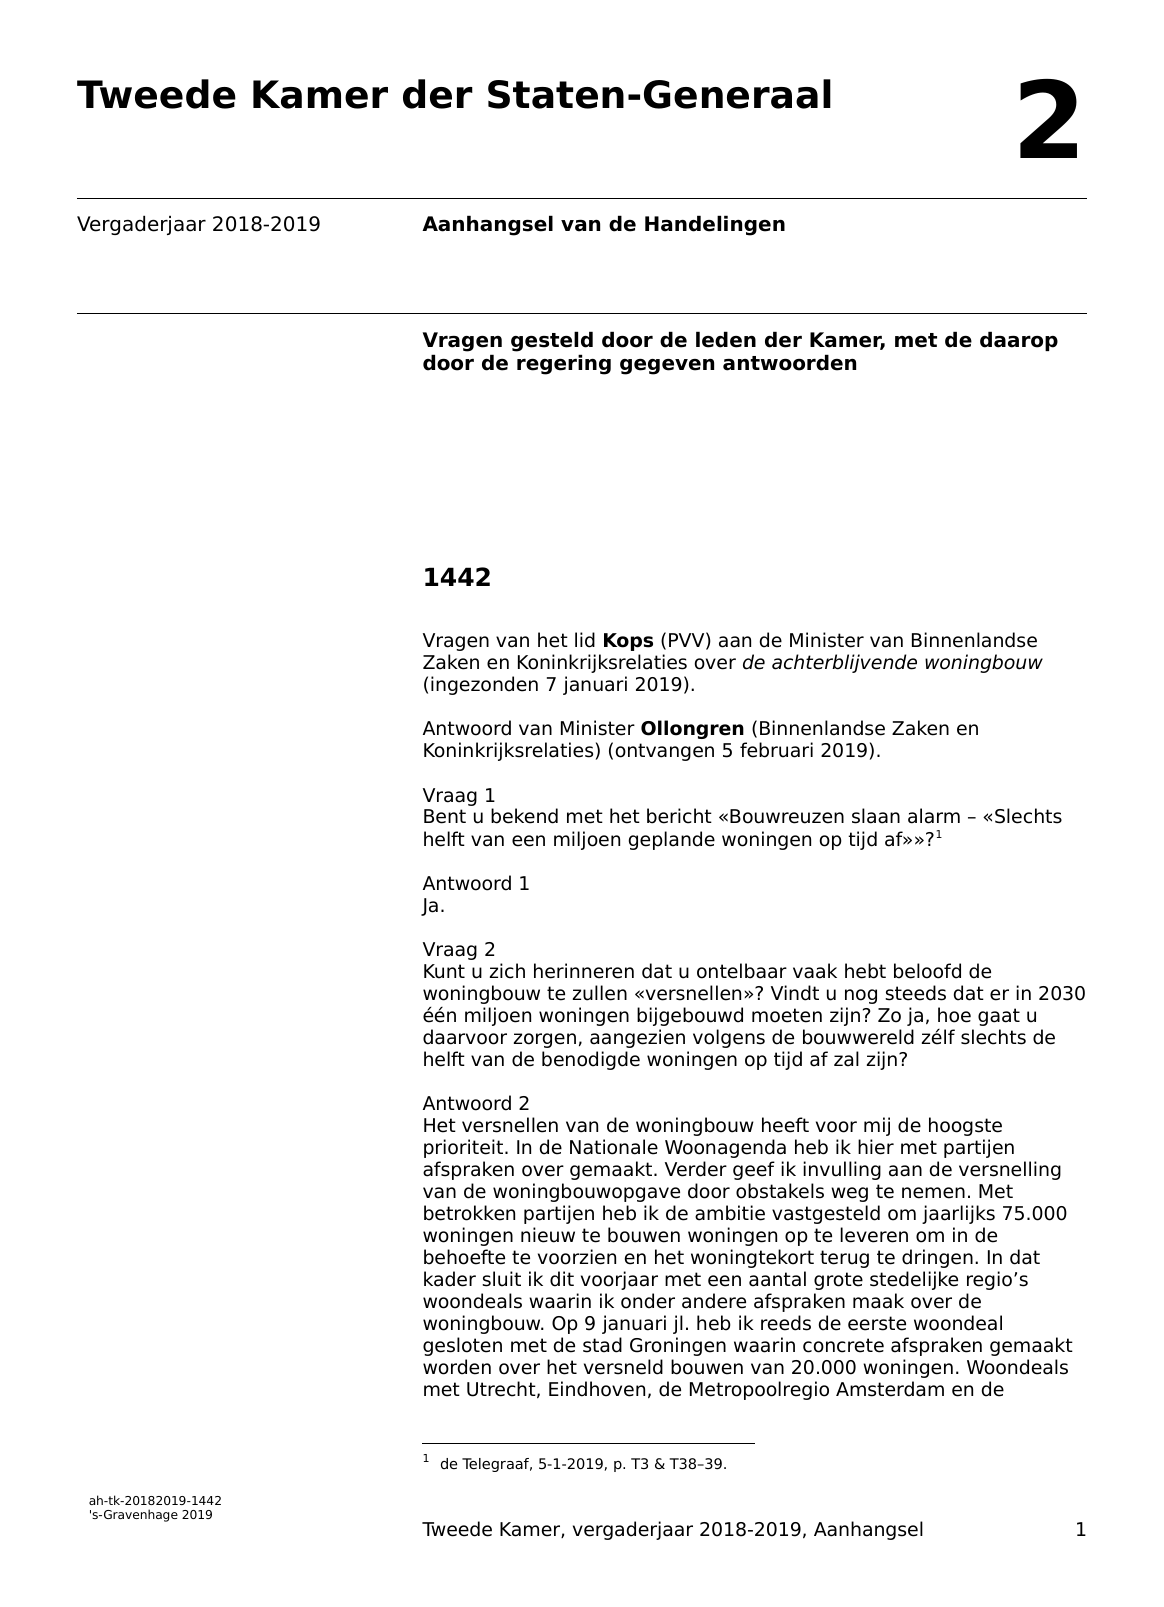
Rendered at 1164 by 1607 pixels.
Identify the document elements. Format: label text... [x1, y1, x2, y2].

table_cell Aanhangsel van de Handelingen [422, 199, 1087, 313]
text 's-Gravenhage 2019 [88, 1508, 323, 1522]
text Het versnellen van de woningbouw heeft voor mij de hoogste prioriteit. In de Nationale Woonagenda heb ik hier met partijen afspraken over gemaakt. Verder geef ik invulling aan de versnelling van de woningbouwopgave door obstakels weg te nemen. Met betrokken partijen heb ik de ambitie vastgesteld om jaarlijks 75.000 woningen nieuw te bouwen woningen op te leveren om in de behoefte te voorzien en het woningtekort terug te dringen. In dat kader sluit ik dit voorjaar met een aantal grote stedelijke regio’s woondeals waarin ik onder andere afspraken maak over de woningbouw. Op 9 januari jl. heb ik reeds de eerste woondeal gesloten met de stad Groningen waarin concrete afspraken gemaakt worden over het versneld bouwen van 20.000 woningen. Woondeals met Utrecht, Eindhoven, de Metropoolregio Amsterdam en de [422, 1115, 1087, 1401]
text Bent u bekend met het bericht «Bouwreuzen slaan alarm – «Slechts helft van een miljoen geplande woningen op tijd af»»? [422, 806, 1087, 850]
text Antwoord 1 [422, 873, 1087, 894]
table_cell [77, 314, 422, 375]
table_header 2 [886, 59, 1087, 198]
text Vragen van het lid Kops (PVV) aan de Minister van Binnenlandse Zaken en Koninkrijksrelaties over de achterblijvende woningbouw (ingezonden 7 januari 2019). [422, 630, 1087, 696]
text Antwoord van Minister Ollongren (Binnenlandse Zaken en Koninkrijksrelaties) (ontvangen 5 februari 2019). [422, 718, 1087, 762]
text Ja. [422, 894, 1087, 917]
text Vraag 1 [422, 784, 1087, 806]
table_header Tweede Kamer der Staten-Generaal [77, 59, 886, 198]
text Antwoord 2 [422, 1093, 1087, 1115]
text Vraag 2 [422, 939, 1087, 961]
text de Telegraaf, 5-1-2019, p. T3 & T38–39. [422, 1452, 1087, 1474]
table_cell Vergaderjaar 2018-2019 [77, 199, 422, 313]
text Kunt u zich herinneren dat u ontelbaar vaak hebt beloofd de woningbouw te zullen «versnellen»? Vindt u nog steeds dat er in 2030 één miljoen woningen bijgebouwd moeten zijn? Zo ja, hoe gaat u daarvoor zorgen, aangezien volgens de bouwwereld zélf slechts de helft van de benodigde woningen op tijd af zal zijn? [422, 961, 1087, 1071]
text ah-tk-20182019-1442 [88, 1494, 323, 1508]
text 1442 [422, 563, 1087, 592]
table_cell Vragen gesteld door de leden der Kamer, met de daarop door de regering gegeven antwoorden [422, 314, 1087, 375]
